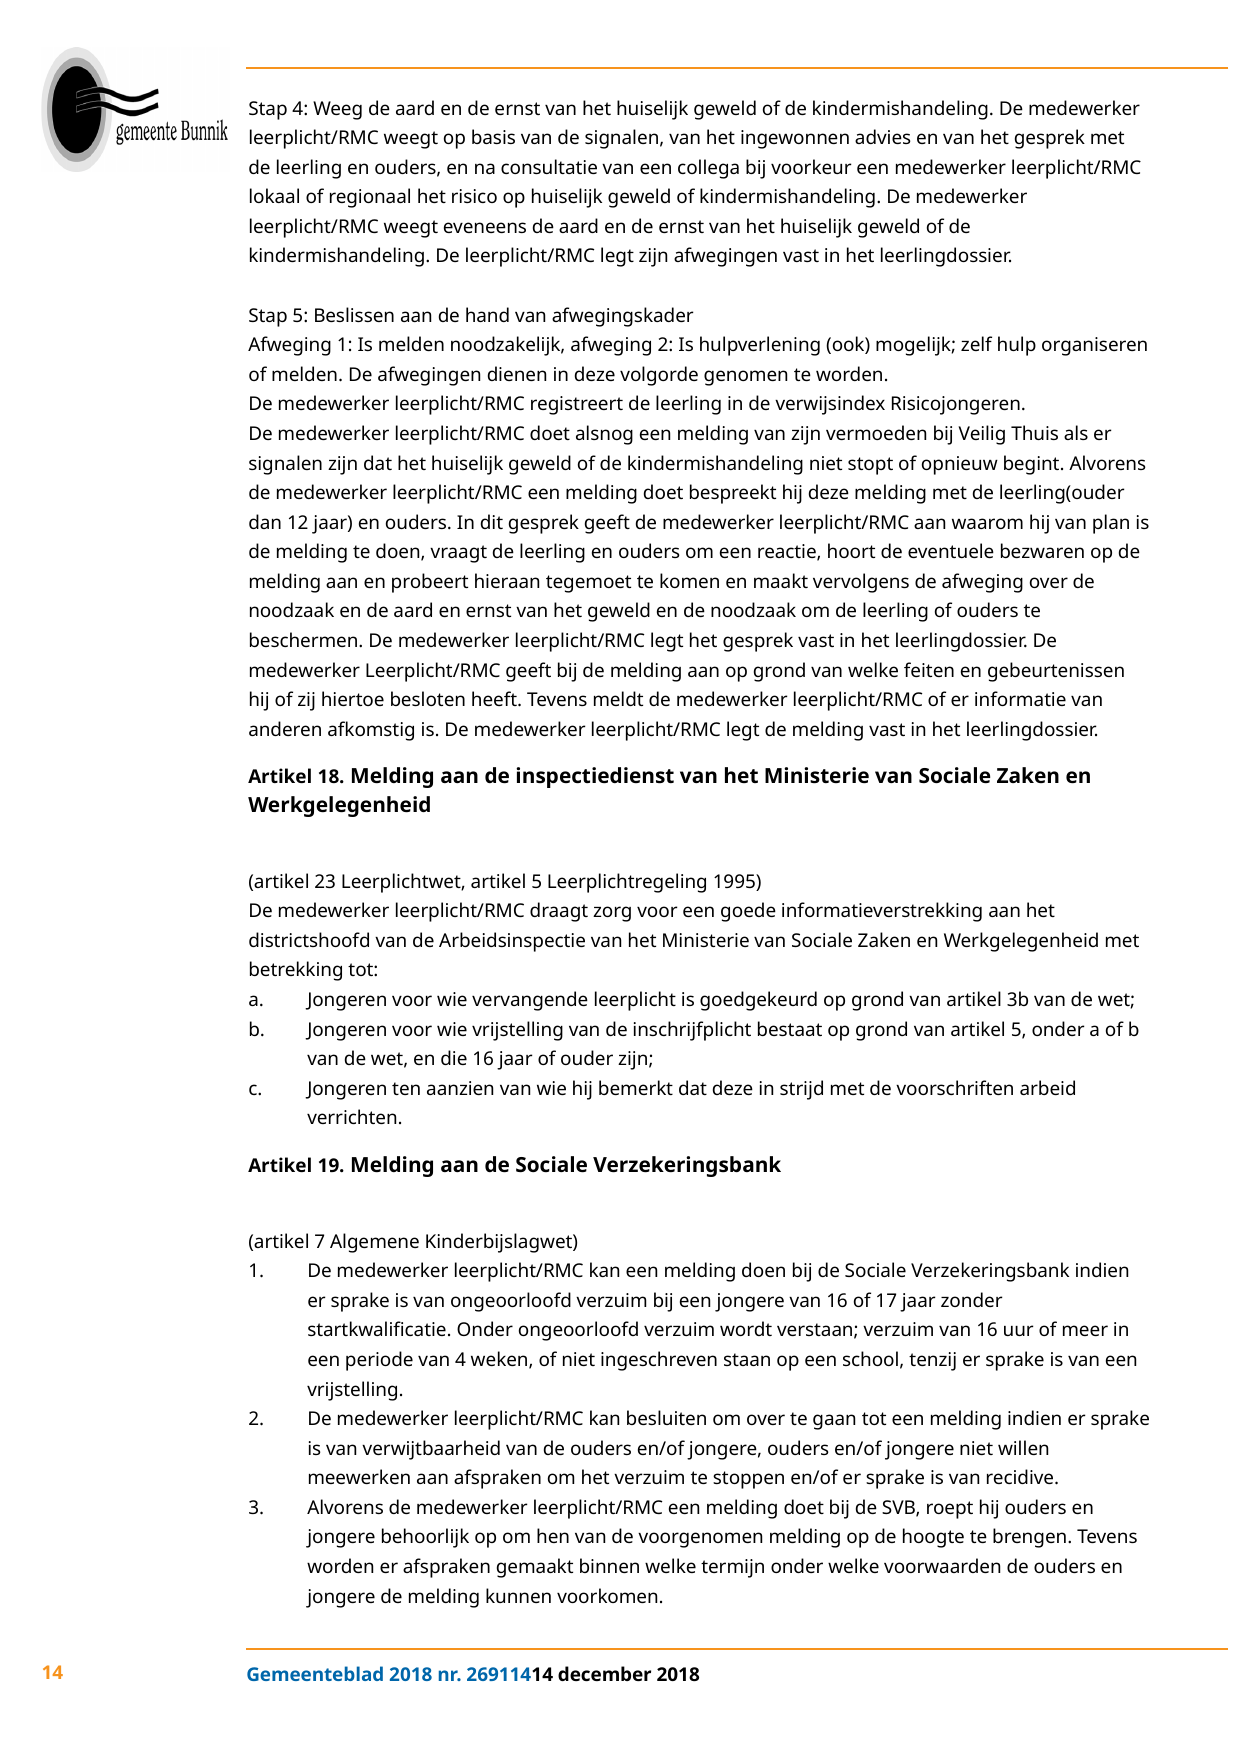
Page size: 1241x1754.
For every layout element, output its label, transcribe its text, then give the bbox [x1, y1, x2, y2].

list Jongeren voor wie vrijstelling van de inschrijfplicht bestaat op grond van artikel 5, onder a of b van de wet, en die 16 jaar of ouder zijn; [248, 1016, 1152, 1071]
list Jongeren ten aanzien van wie hij bemerkt dat deze in strijd met de voorschriften arbeid verrichten. [248, 1075, 1152, 1130]
text Artikel 18. Melding aan de inspectiedienst van het Ministerie van Sociale Zaken en Werkgelegenheid [248, 762, 1152, 818]
text Stap 5: Beslissen aan de hand van afwegingskader [248, 302, 1152, 328]
list De medewerker leerplicht/RMC kan besluiten om over te gaan tot een melding indien er sprake is van verwijtbaarheid van de ouders en/of jongere, ouders en/of jongere niet willen meewerken aan afspraken om het verzuim te stoppen en/of er sprake is van recidive. [248, 1405, 1152, 1490]
text (artikel 7 Algemene Kinderbijslagwet) [248, 1228, 1152, 1253]
picture [41, 47, 231, 172]
list Alvorens de medewerker leerplicht/RMC een melding doet bij de SVB, roept hij ouders en jongere behoorlijk op om hen van de voorgenomen melding op de hoogte te brengen. Tevens worden er afspraken gemaakt binnen welke termijn onder welke voorwaarden de ouders en jongere de melding kunnen voorkomen. [248, 1494, 1152, 1608]
text Stap 4: Weeg de aard en de ernst van het huiselijk geweld of de kindermishandeling. De medewerker leerplicht/RMC weegt op basis van de signalen, van het ingewonnen advies en van het gesprek met de leerling en ouders, en na consultatie van een collega bij voorkeur een medewerker leerplicht/RMC lokaal of regionaal het risico op huiselijk geweld of kindermishandeling. De medewerker leerplicht/RMC weegt eveneens de aard en de ernst van het huiselijk geweld of de kindermishandeling. De leerplicht/RMC legt zijn afwegingen vast in het leerlingdossier. [248, 95, 1152, 268]
text De medewerker leerplicht/RMC registreert de leerling in de verwijsindex Risicojongeren. [248, 391, 1152, 416]
text (artikel 23 Leerplichtwet, artikel 5 Leerplichtregeling 1995) [248, 868, 1152, 893]
list Jongeren voor wie vervangende leerplicht is goedgekeurd op grond van artikel 3b van de wet; [248, 986, 1152, 1012]
list De medewerker leerplicht/RMC kan een melding doen bij de Sociale Verzekeringsbank indien er sprake is van ongeoorloofd verzuim bij een jongere van 16 of 17 jaar zonder startkwalificatie. Onder ongeoorloofd verzuim wordt verstaan; verzuim van 16 uur of meer in een periode van 4 weken, of niet ingeschreven staan op een school, tenzij er sprake is van een vrijstelling. [248, 1257, 1152, 1401]
text De medewerker leerplicht/RMC doet alsnog een melding van zijn vermoeden bij Veilig Thuis als er signalen zijn dat het huiselijk geweld of de kindermishandeling niet stopt of opnieuw begint. Alvorens de medewerker leerplicht/RMC een melding doet bespreekt hij deze melding met de leerling(ouder dan 12 jaar) en ouders. In dit gesprek geeft de medewerker leerplicht/RMC aan waarom hij van plan is de melding te doen, vraagt de leerling en ouders om een reactie, hoort de eventuele bezwaren op de melding aan en probeert hieraan tegemoet te komen en maakt vervolgens de afweging over de noodzaak en de aard en ernst van het geweld en de noodzaak om de leerling of ouders te beschermen. De medewerker leerplicht/RMC legt het gesprek vast in het leerlingdossier. De medewerker Leerplicht/RMC geeft bij de melding aan op grond van welke feiten en gebeurtenissen hij of zij hiertoe besloten heeft. Tevens meldt de medewerker leerplicht/RMC of er informatie van anderen afkomstig is. De medewerker leerplicht/RMC legt de melding vast in het leerlingdossier. [248, 420, 1152, 742]
text De medewerker leerplicht/RMC draagt zorg voor een goede informatieverstrekking aan het districtshoofd van de Arbeidsinspectie van het Ministerie van Sociale Zaken en Werkgelegenheid met betrekking tot: [248, 897, 1152, 982]
text Afweging 1: Is melden noodzakelijk, afweging 2: Is hulpverlening (ook) mogelijk; zelf hulp organiseren of melden. De afwegingen dienen in deze volgorde genomen te worden. [248, 331, 1152, 387]
text Artikel 19. Melding aan de Sociale Verzekeringsbank [248, 1150, 1152, 1178]
